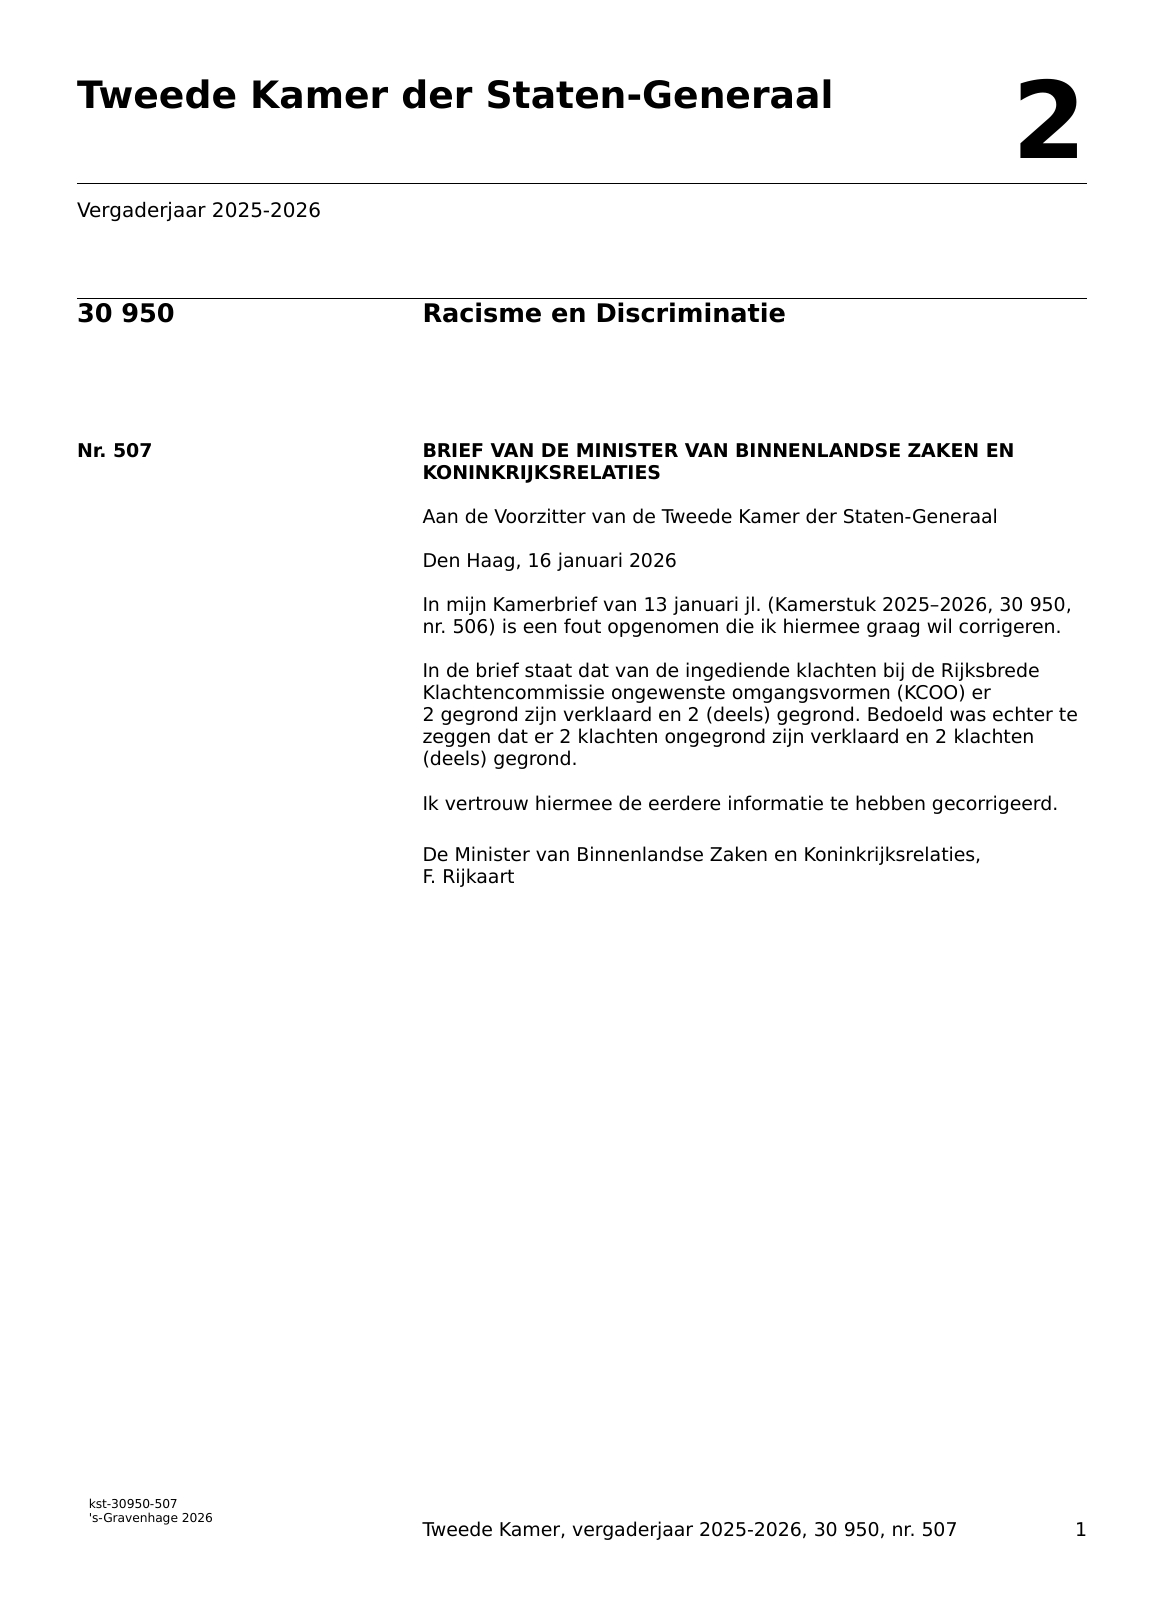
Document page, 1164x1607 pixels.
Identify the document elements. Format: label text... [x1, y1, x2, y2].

table_header 2 [886, 59, 1087, 183]
text Aan de Voorzitter van de Tweede Kamer der Staten-Generaal [422, 506, 1087, 528]
text Ik vertrouw hiermee de eerdere informatie te hebben gecorrigeerd. [422, 792, 1087, 814]
text In de brief staat dat van de ingediende klachten bij de Rijksbrede Klachtencommissie ongewenste omgangsvormen (KCOO) er 2 gegrond zijn verklaard en 2 (deels) gegrond. Bedoeld was echter te zeggen dat er 2 klachten ongegrond zijn verklaard en 2 klachten (deels) gegrond. [422, 660, 1087, 770]
text De Minister van Binnenlandse Zaken en Koninkrijksrelaties, F. Rijkaart [422, 844, 1087, 888]
table_header Tweede Kamer der Staten-Generaal [77, 59, 886, 183]
text kst-30950-507 [88, 1497, 323, 1511]
subtitle 30 950 Racisme en Discriminatie [77, 299, 1087, 329]
table_cell Vergaderjaar 2025-2026 [77, 184, 1087, 298]
subtitle Nr. 507 BRIEF VAN DE MINISTER VAN BINNENLANDSE ZAKEN EN KONINKRIJKSRELATIES [77, 440, 1087, 484]
text 's-Gravenhage 2026 [88, 1511, 323, 1525]
text Den Haag, 16 januari 2026 [422, 550, 1087, 572]
text In mijn Kamerbrief van 13 januari jl. (Kamerstuk 2025–2026, 30 950, nr. 506) is een fout opgenomen die ik hiermee graag wil corrigeren. [422, 594, 1087, 638]
